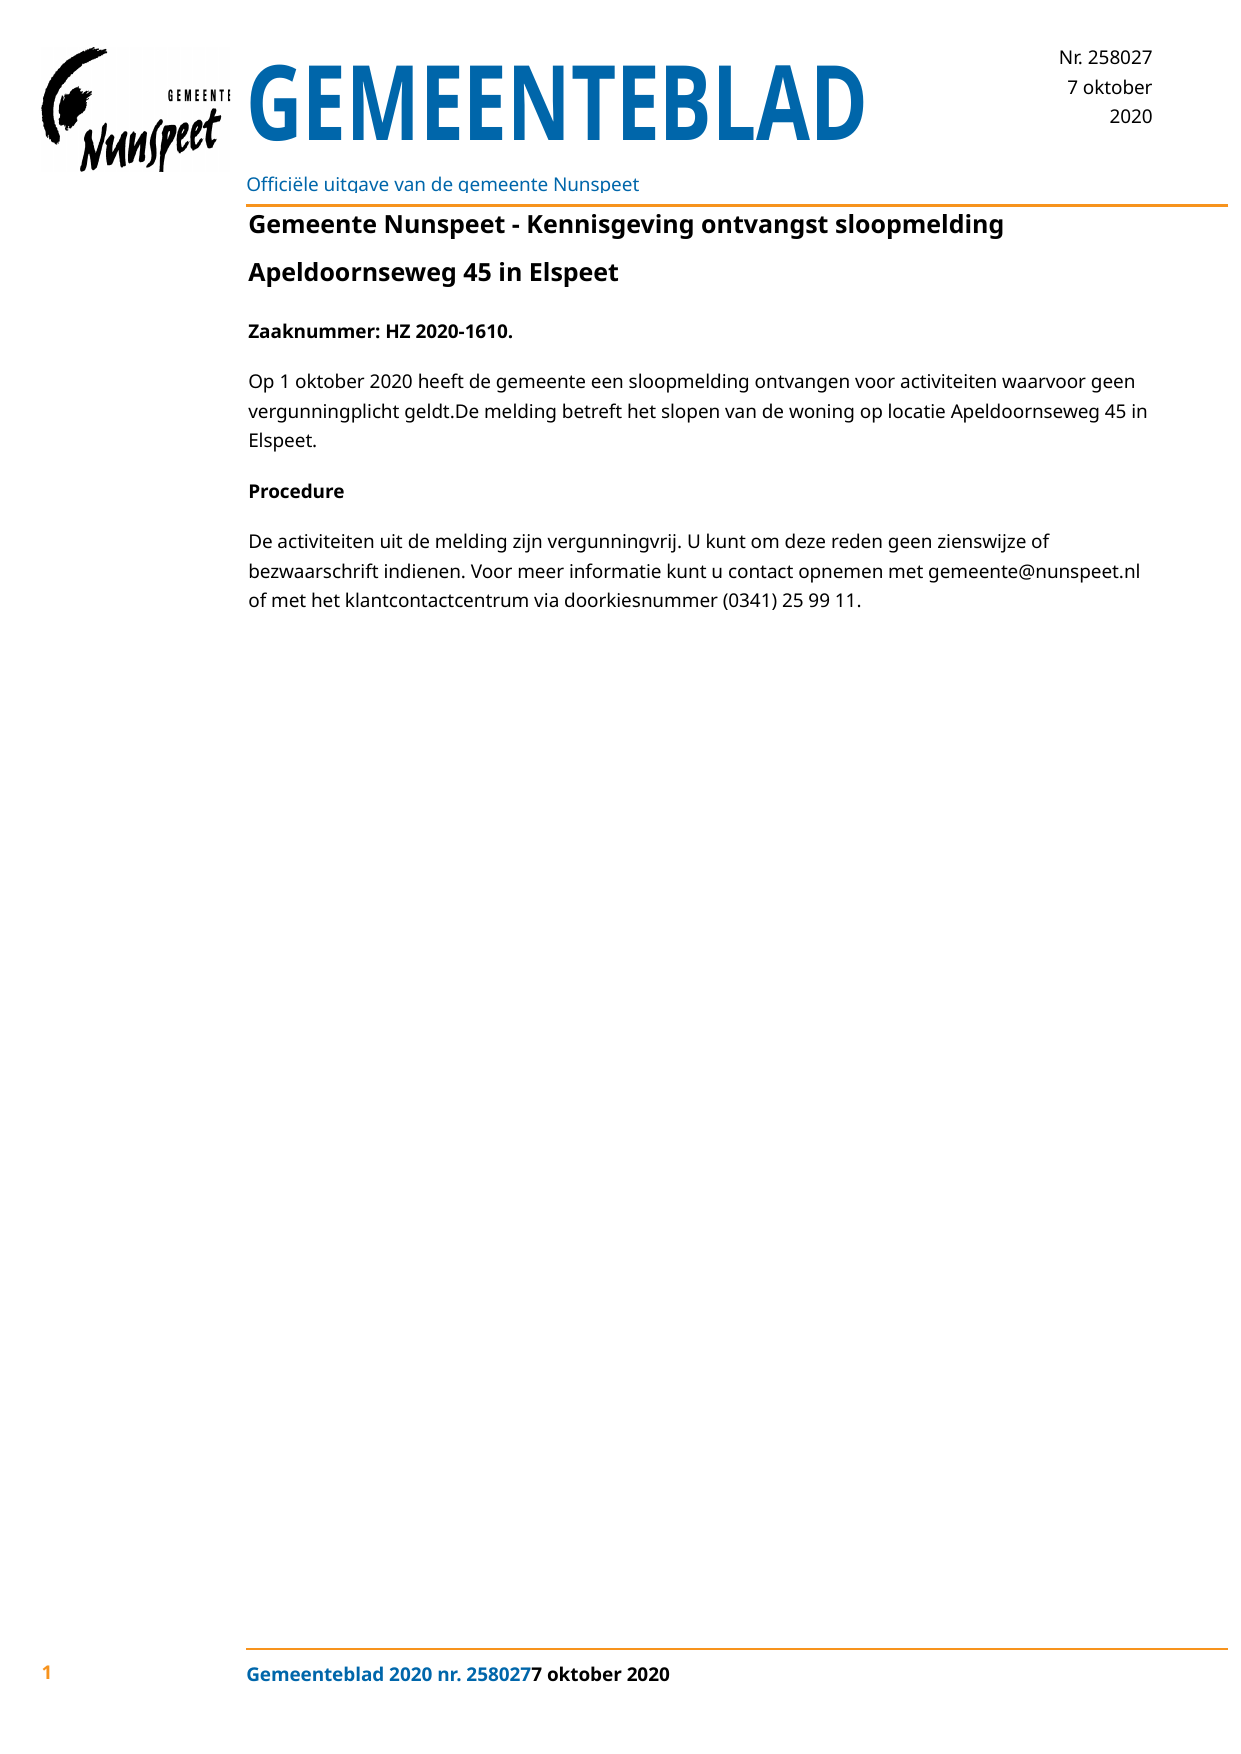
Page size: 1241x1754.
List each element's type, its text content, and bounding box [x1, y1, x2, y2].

text Gemeente Nunspeet - Kennisgeving ontvangst sloopmelding Apeldoornseweg 45 in Elspeet [248, 207, 1152, 288]
text Zaaknummer: HZ 2020-1610. [248, 318, 1152, 344]
text Op 1 oktober 2020 heeft de gemeente een sloopmelding ontvangen voor activiteiten waarvoor geen vergunningplicht geldt.De melding betreft het slopen van de woning op locatie Apeldoornseweg 45 in Elspeet. [248, 368, 1152, 453]
text Procedure [248, 478, 1152, 504]
picture [41, 47, 231, 172]
text De activiteiten uit de melding zijn vergunningvrij. U kunt om deze reden geen zienswijze of bezwaarschrift indienen. Voor meer informatie kunt u contact opnemen met gemeente@nunspeet.nl of met het klantcontactcentrum via doorkiesnummer (0341) 25 99 11. [248, 528, 1152, 613]
